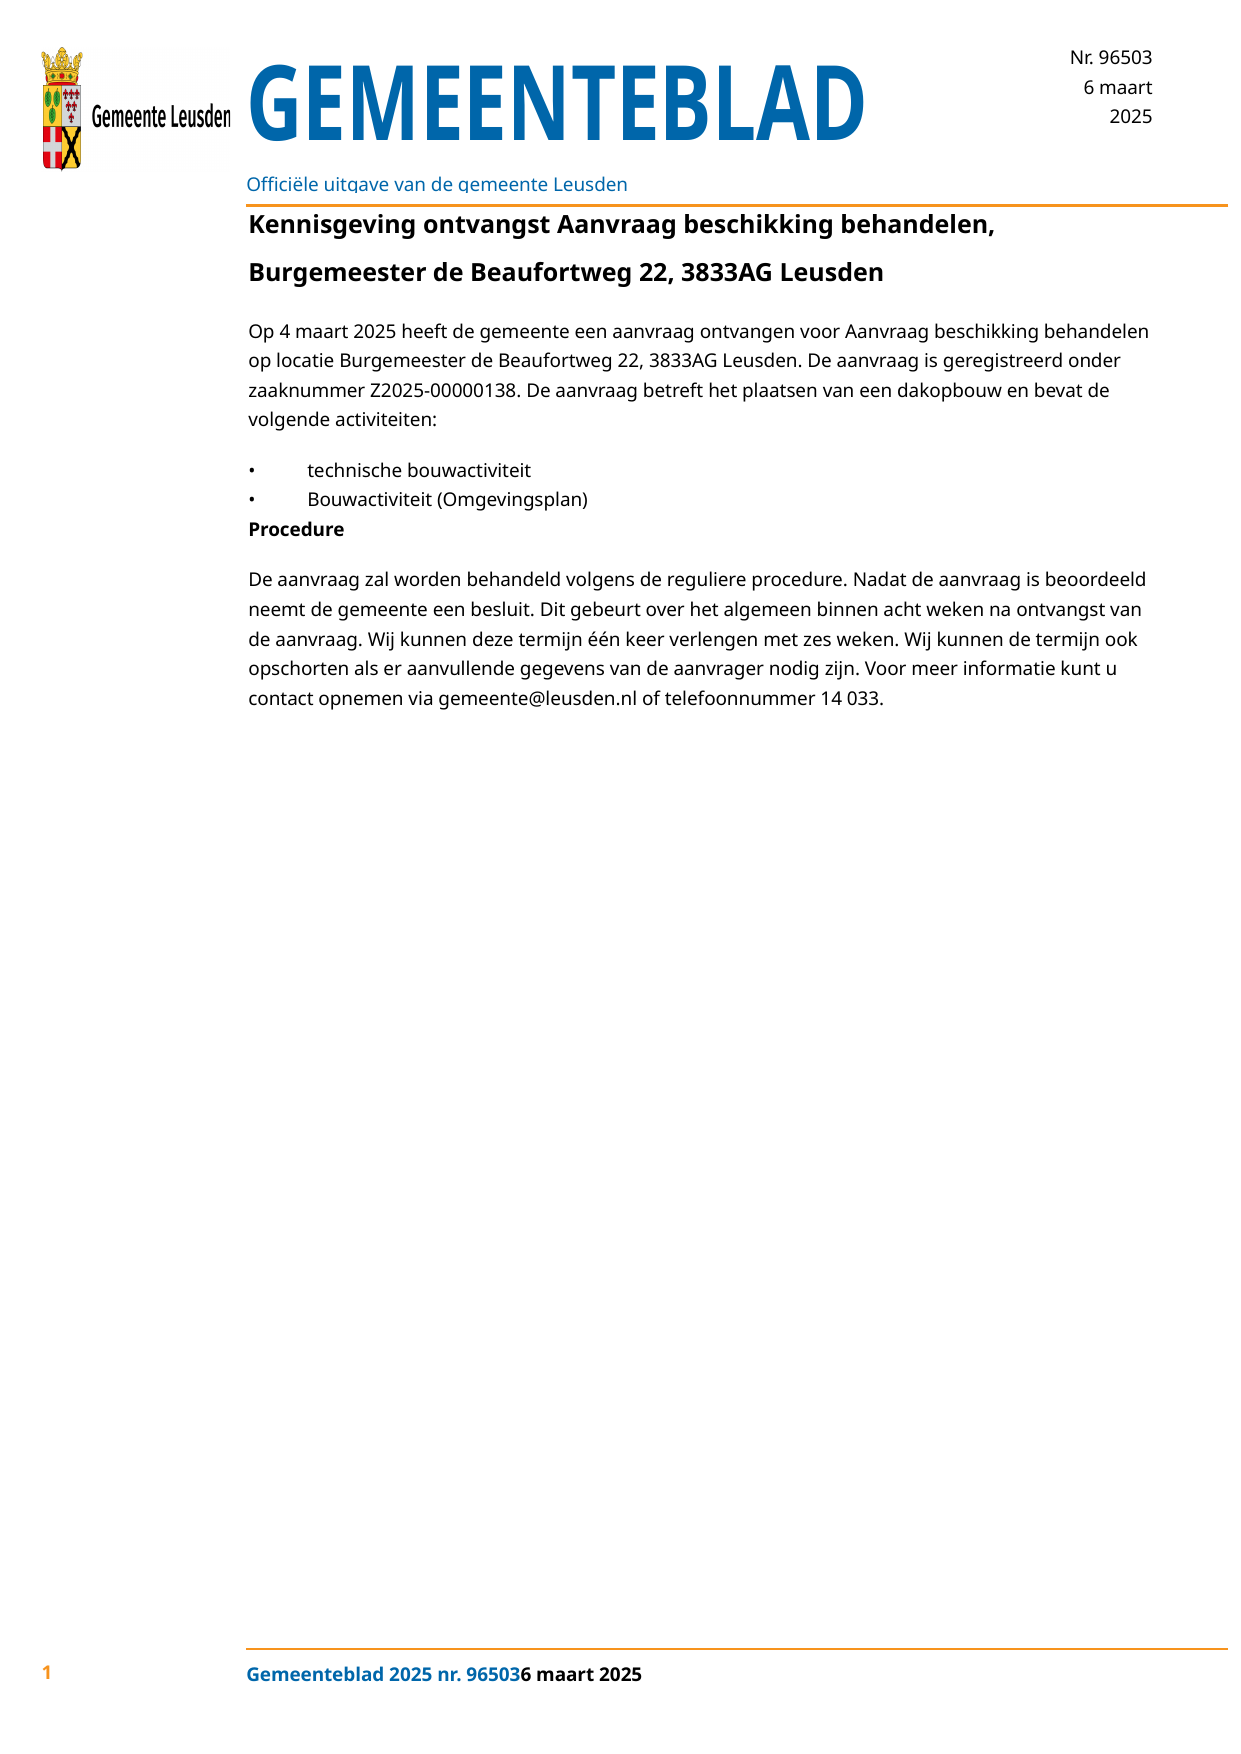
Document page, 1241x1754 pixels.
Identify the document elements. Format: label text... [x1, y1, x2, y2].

picture [41, 47, 231, 172]
text De aanvraag zal worden behandeld volgens de reguliere procedure. Nadat de aanvraag is beoordeeld neemt de gemeente een besluit. Dit gebeurt over het algemeen binnen acht weken na ontvangst van de aanvraag. Wij kunnen deze termijn één keer verlengen met zes weken. Wij kunnen de termijn ook opschorten als er aanvullende gegevens van de aanvrager nodig zijn. Voor meer informatie kunt u contact opnemen via gemeente@leusden.nl of telefoonnummer 14 033. [248, 567, 1152, 711]
text Kennisgeving ontvangst Aanvraag beschikking behandelen, Burgemeester de Beaufortweg 22, 3833AG Leusden [248, 207, 1152, 288]
list Bouwactiviteit (Omgevingsplan) [248, 487, 1152, 512]
list technische bouwactiviteit [248, 457, 1152, 483]
text Procedure [248, 516, 1152, 542]
text Op 4 maart 2025 heeft de gemeente een aanvraag ontvangen voor Aanvraag beschikking behandelen op locatie Burgemeester de Beaufortweg 22, 3833AG Leusden. De aanvraag is geregistreerd onder zaaknummer Z2025-00000138. De aanvraag betreft het plaatsen van een dakopbouw en bevat de volgende activiteiten: [248, 318, 1152, 432]
